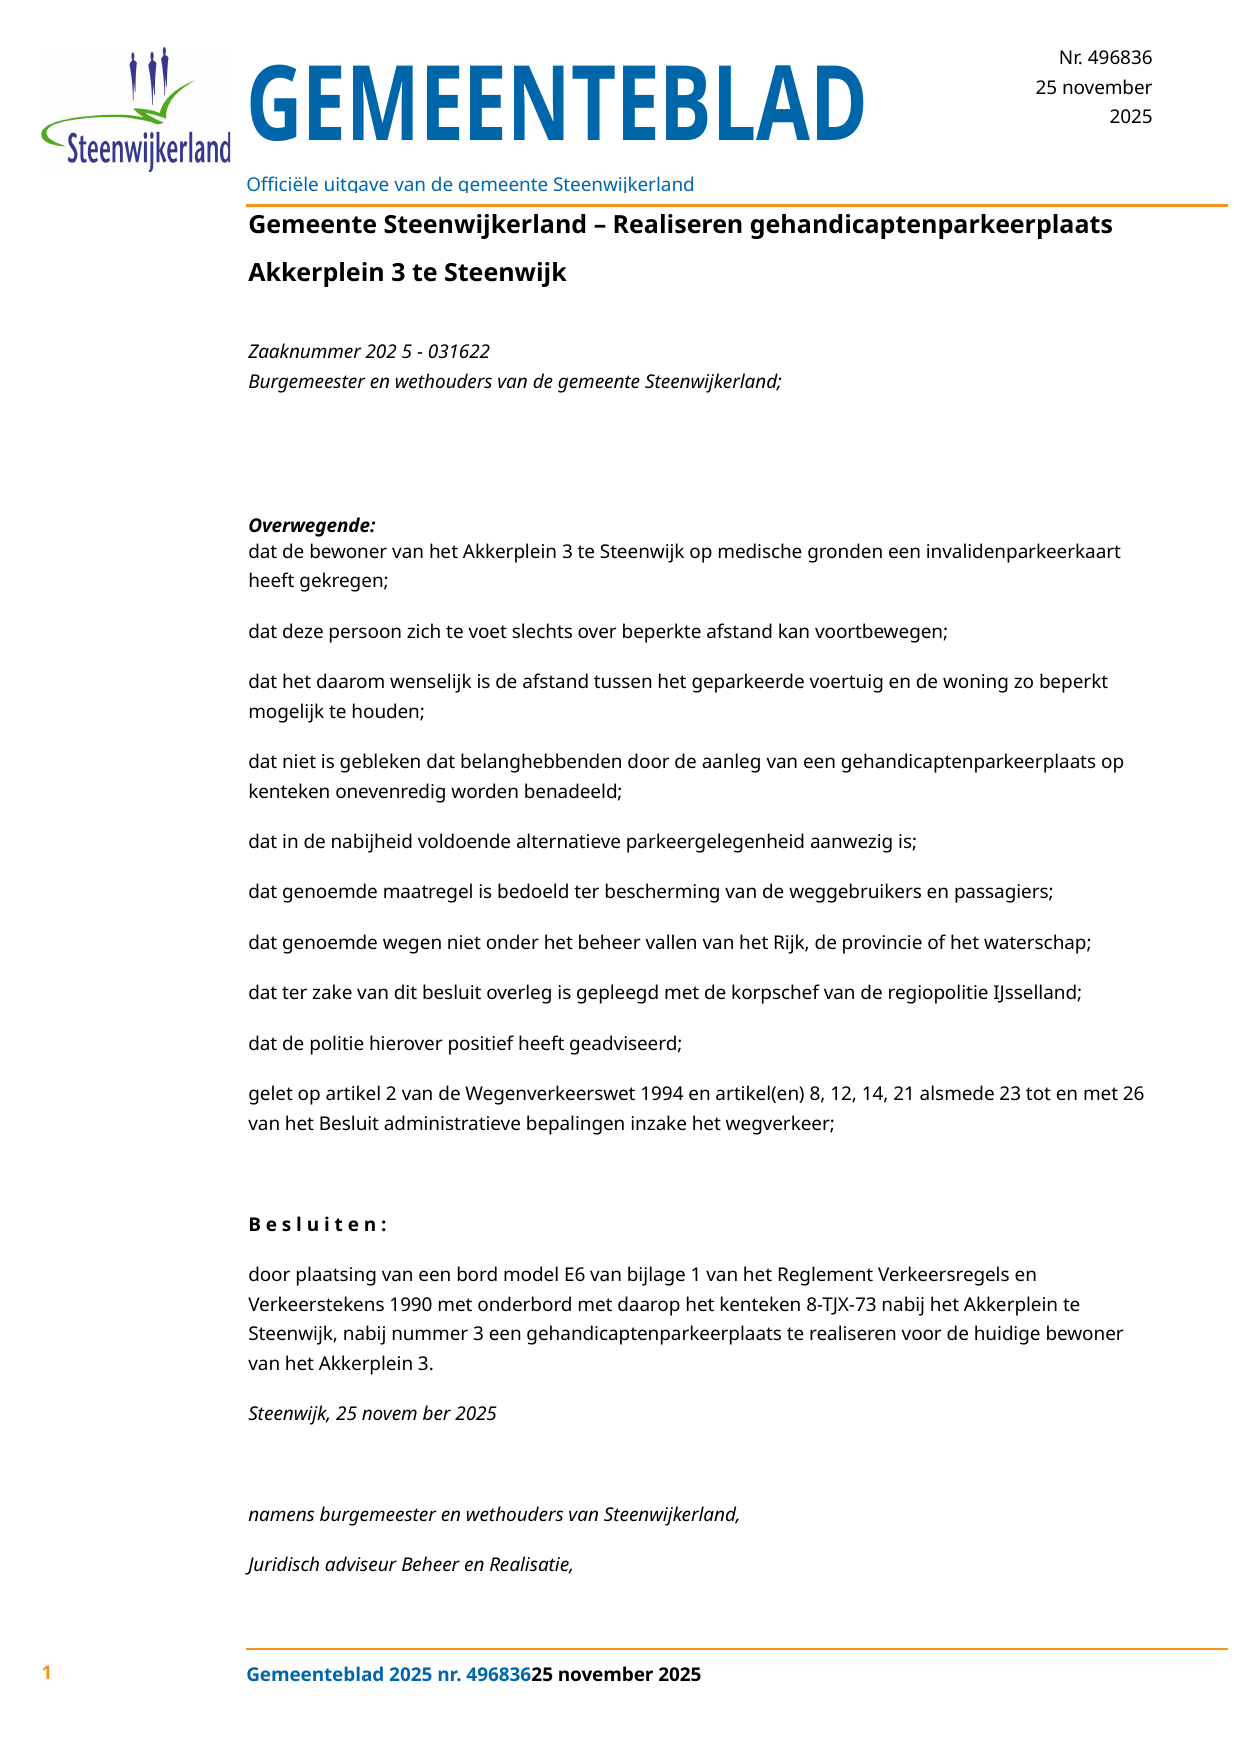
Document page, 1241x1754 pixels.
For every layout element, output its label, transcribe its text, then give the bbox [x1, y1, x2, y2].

text B e s l u i t e n : [248, 1211, 1152, 1237]
text namens burgemeester en wethouders van Steenwijkerland, [248, 1501, 1152, 1527]
text Burgemeester en wethouders van de gemeente Steenwijkerland; [248, 368, 1152, 394]
text dat ter zake van dit besluit overleg is gepleegd met de korpschef van de regiopolitie IJsselland; [248, 979, 1152, 1005]
text Gemeente Steenwijkerland – Realiseren gehandicaptenparkeerplaats Akkerplein 3 te Steenwijk [248, 207, 1152, 288]
text dat de politie hierover positief heeft geadviseerd; [248, 1030, 1152, 1056]
text dat het daarom wenselijk is de afstand tussen het geparkeerde voertuig en de woning zo beperkt mogelijk te houden; [248, 668, 1152, 724]
text Overwegende: [248, 512, 1152, 538]
text dat de bewoner van het Akkerplein 3 te Steenwijk op medische gronden een invalidenparkeerkaart heeft gekregen; [248, 538, 1152, 593]
text dat genoemde maatregel is bedoeld ter bescherming van de weggebruikers en passagiers; [248, 879, 1152, 904]
text Steenwijk, 25 novem ber 2025 [248, 1400, 1152, 1426]
text Zaaknummer 202 5 - 031622 [248, 339, 1152, 364]
text dat deze persoon zich te voet slechts over beperkte afstand kan voortbewegen; [248, 618, 1152, 644]
text gelet op artikel 2 van de Wegenverkeerswet 1994 en artikel(en) 8, 12, 14, 21 alsmede 23 tot en met 26 van het Besluit administratieve bepalingen inzake het wegverkeer; [248, 1080, 1152, 1136]
text door plaatsing van een bord model E6 van bijlage 1 van het Reglement Verkeersregels en Verkeerstekens 1990 met onderbord met daarop het kenteken 8-TJX-73 nabij het Akkerplein te Steenwijk, nabij nummer 3 een gehandicaptenparkeerplaats te realiseren voor de huidige bewoner van het Akkerplein 3. [248, 1261, 1152, 1376]
text Juridisch adviseur Beheer en Realisatie, [248, 1552, 1152, 1577]
text dat genoemde wegen niet onder het beheer vallen van het Rijk, de provincie of het waterschap; [248, 929, 1152, 955]
text dat niet is gebleken dat belanghebbenden door de aanleg van een gehandicaptenparkeerplaats op kenteken onevenredig worden benadeeld; [248, 748, 1152, 804]
picture [41, 47, 231, 172]
text dat in de nabijheid voldoende alternatieve parkeergelegenheid aanwezig is; [248, 828, 1152, 854]
